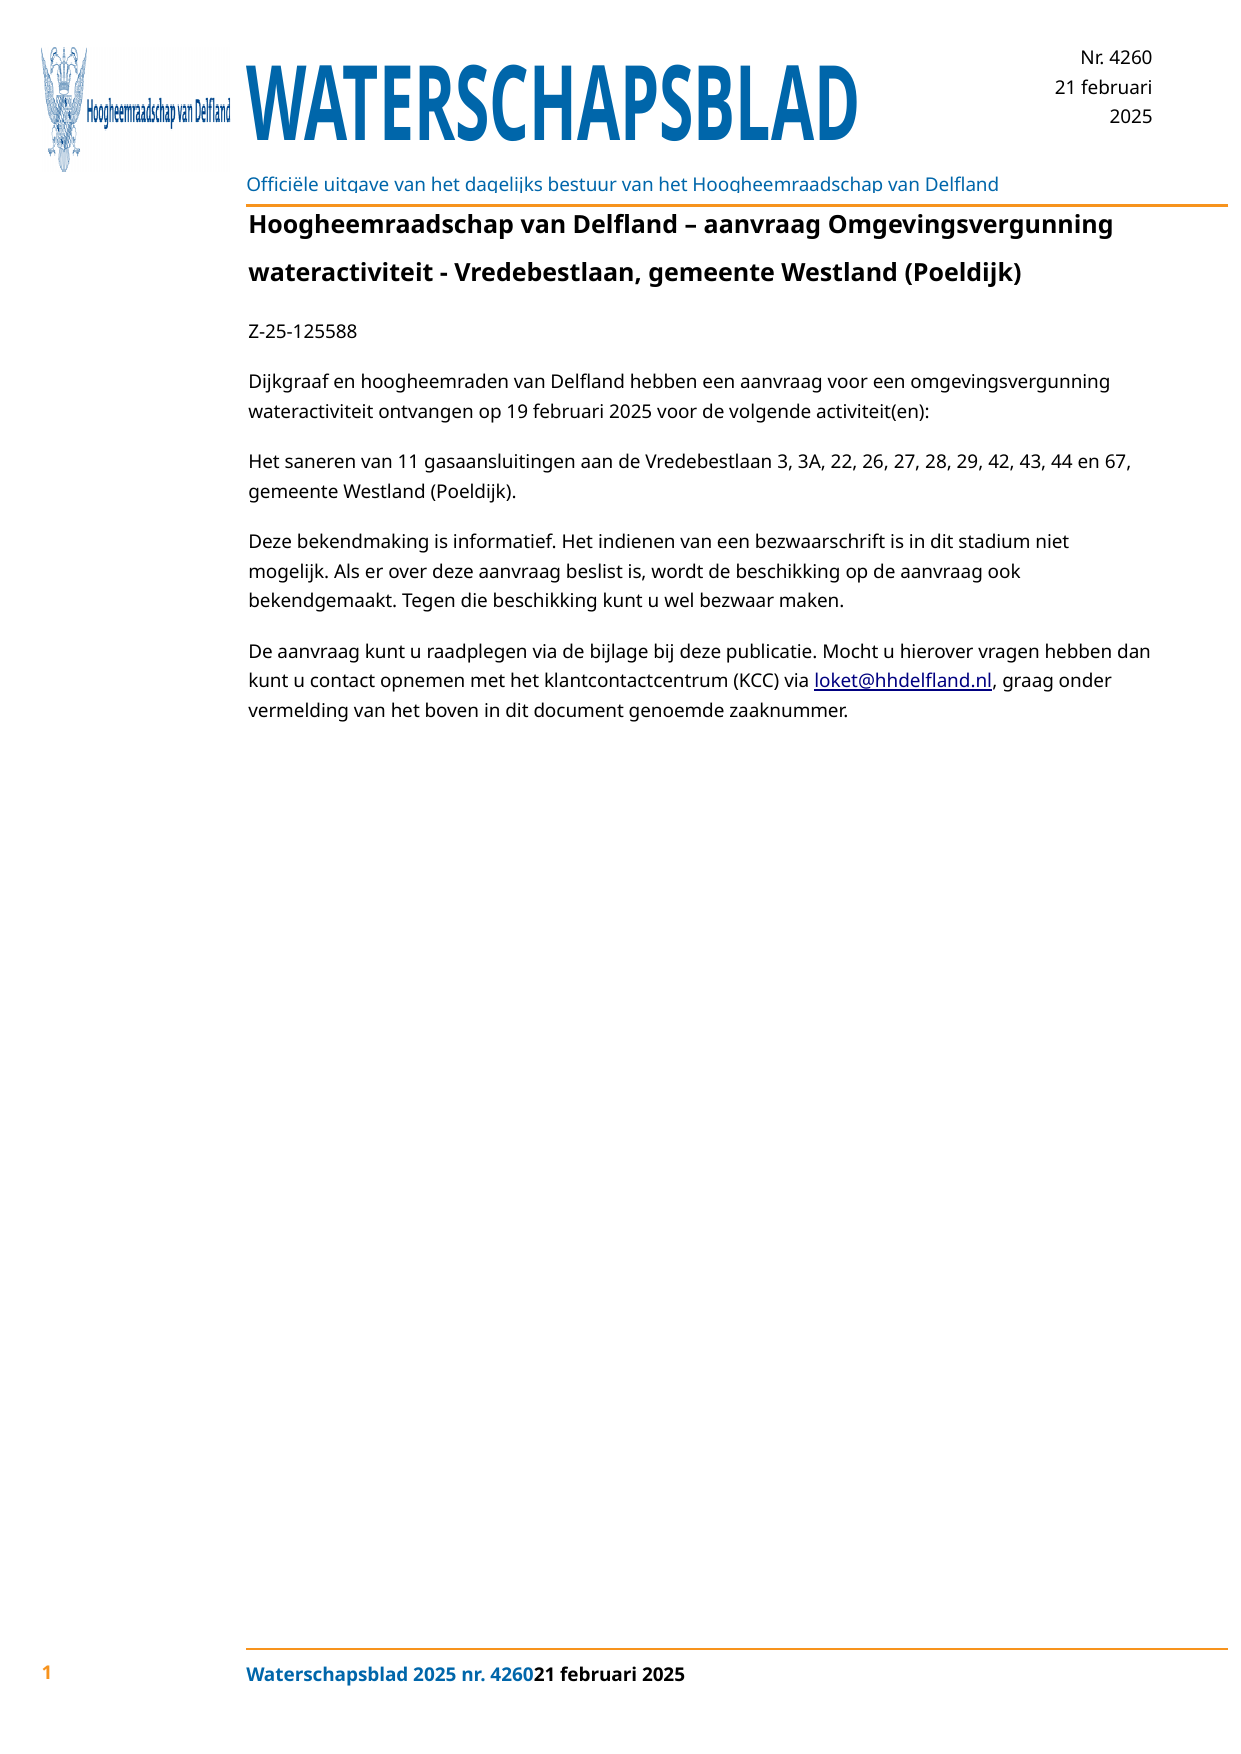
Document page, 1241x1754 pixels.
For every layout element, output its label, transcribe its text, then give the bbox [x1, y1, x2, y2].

text Hoogheemraadschap van Delfland – aanvraag Omgevingsvergunning wateractiviteit - Vredebestlaan, gemeente Westland (Poeldijk) [248, 207, 1152, 288]
picture [41, 47, 231, 172]
text Deze bekendmaking is informatief. Het indienen van een bezwaarschrift is in dit stadium niet mogelijk. Als er over deze aanvraag beslist is, wordt de beschikking op de aanvraag ook bekendgemaakt. Tegen die beschikking kunt u wel bezwaar maken. [248, 528, 1152, 613]
text Het saneren van 11 gasaansluitingen aan de Vredebestlaan 3, 3A, 22, 26, 27, 28, 29, 42, 43, 44 en 67, gemeente Westland (Poeldijk). [248, 448, 1152, 504]
text De aanvraag kunt u raadplegen via de bijlage bij deze publicatie. Mocht u hierover vragen hebben dan kunt u contact opnemen met het klantcontactcentrum (KCC) via loket@hhdelfland.nl, graag onder vermelding van het boven in dit document genoemde zaaknummer. [248, 638, 1152, 723]
text Dijkgraaf en hoogheemraden van Delfland hebben een aanvraag voor een omgevingsvergunning wateractiviteit ontvangen op 19 februari 2025 voor de volgende activiteit(en): [248, 368, 1152, 424]
text Z-25-125588 [248, 318, 1152, 344]
